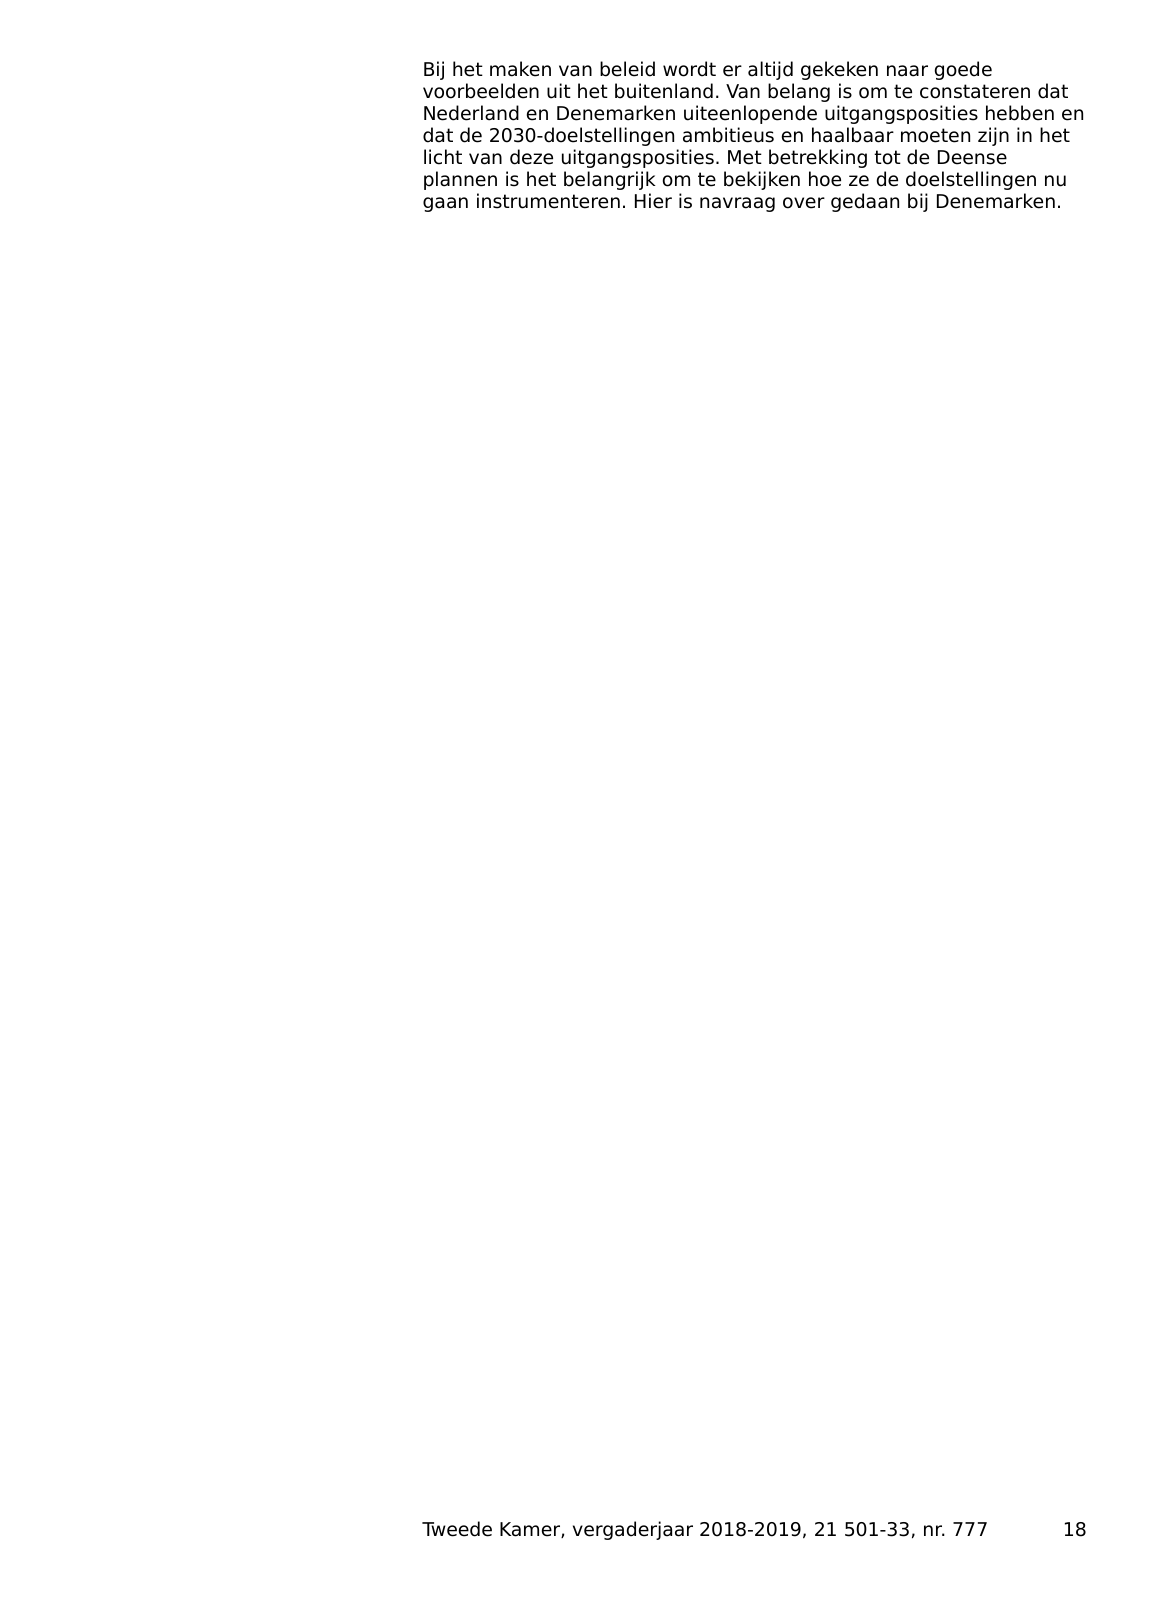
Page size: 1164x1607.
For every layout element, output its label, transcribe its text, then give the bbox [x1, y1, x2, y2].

text Bij het maken van beleid wordt er altijd gekeken naar goede voorbeelden uit het buitenland. Van belang is om te constateren dat Nederland en Denemarken uiteenlopende uitgangsposities hebben en dat de 2030-doelstellingen ambitieus en haalbaar moeten zijn in het licht van deze uitgangsposities. Met betrekking tot de Deense plannen is het belangrijk om te bekijken hoe ze de doelstellingen nu gaan instrumenteren. Hier is navraag over gedaan bij Denemarken. [422, 59, 1087, 213]
